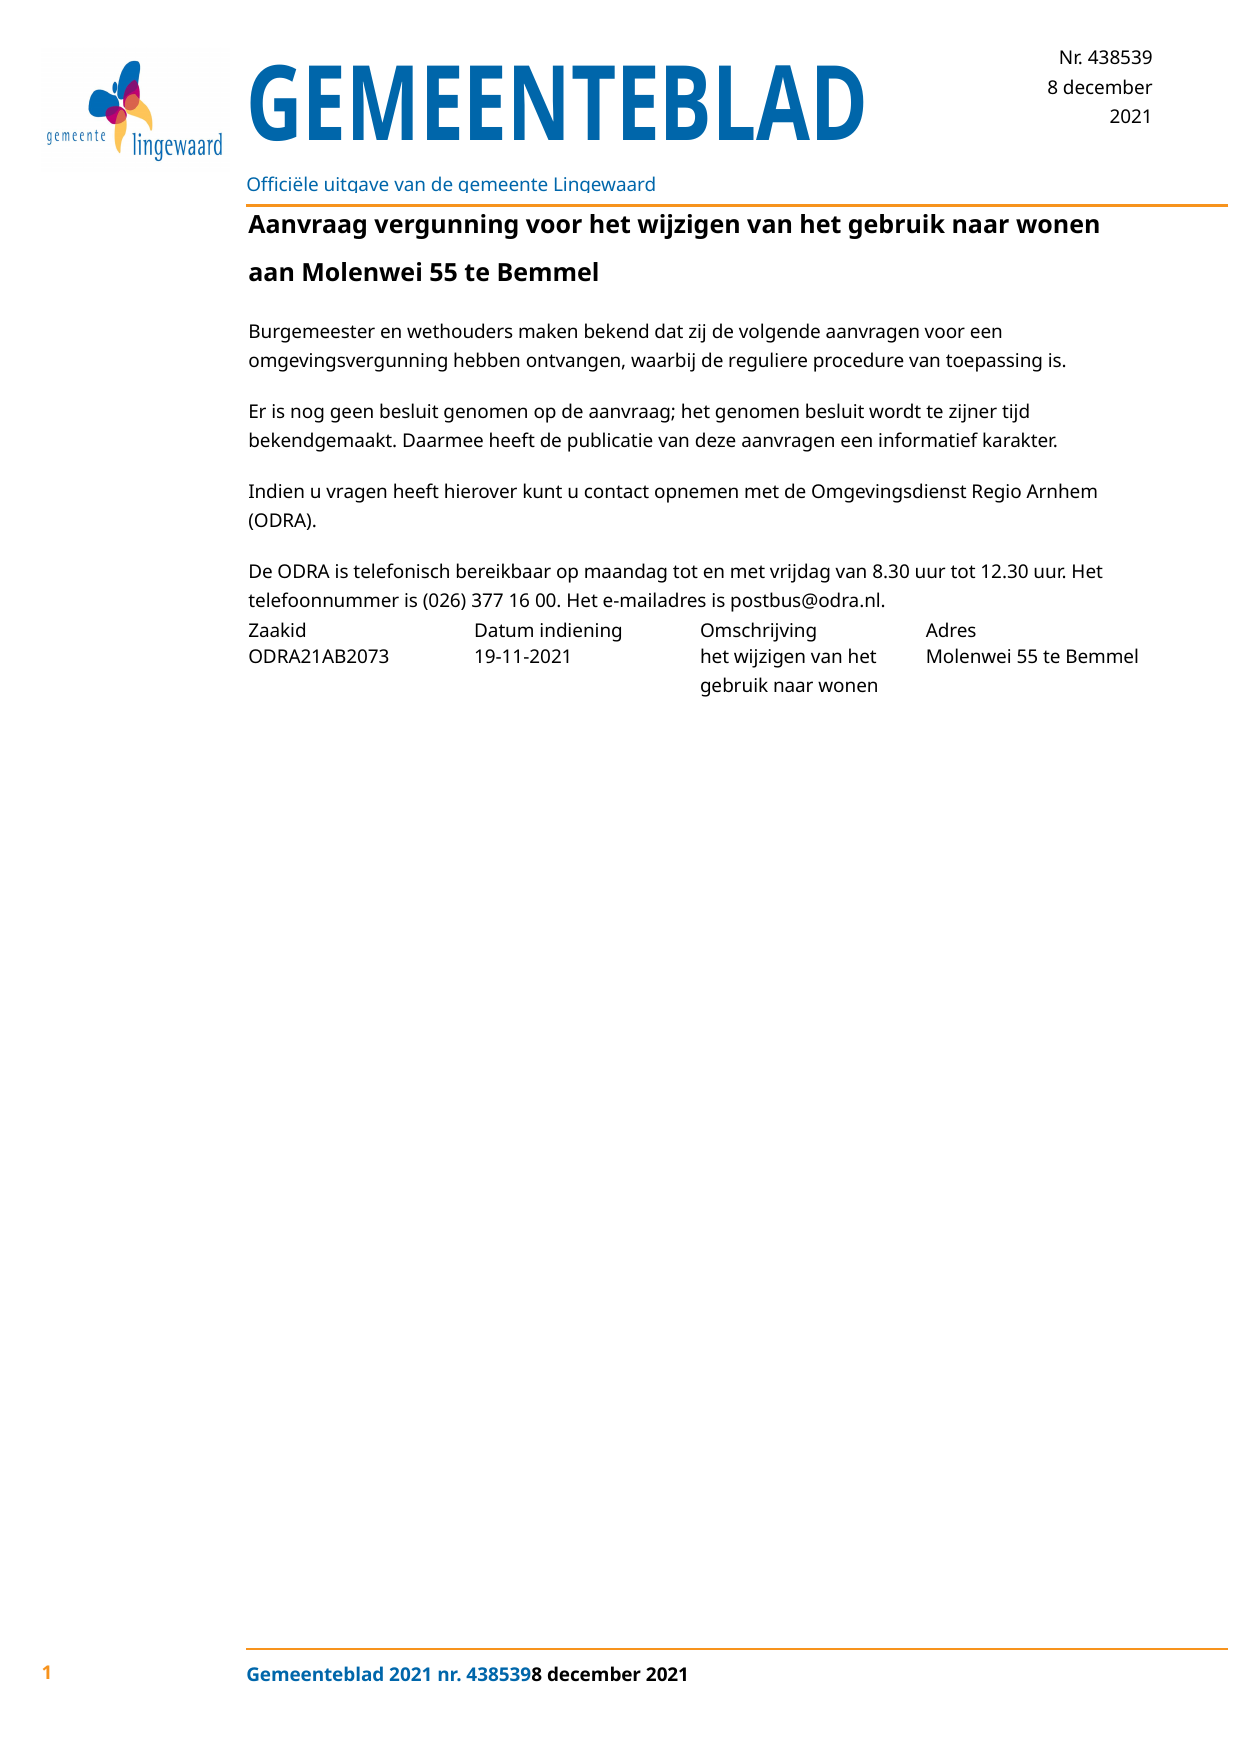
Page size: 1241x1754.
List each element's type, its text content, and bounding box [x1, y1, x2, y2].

table_header Datum indiening [474, 617, 700, 643]
text Aanvraag vergunning voor het wijzigen van het gebruik naar wonen aan Molenwei 55 te Bemmel [248, 207, 1152, 288]
table_cell ODRA21AB2073 [248, 643, 474, 698]
table_cell het wijzigen van het gebruik naar wonen [700, 643, 926, 698]
table_cell 19-11-2021 [474, 643, 700, 698]
table_header Omschrijving [700, 617, 926, 643]
text Er is nog geen besluit genomen op de aanvraag; het genomen besluit wordt te zijner tijd bekendgemaakt. Daarmee heeft de publicatie van deze aanvragen een informatief karakter. [248, 398, 1152, 453]
table_header Adres [926, 617, 1152, 643]
text De ODRA is telefonisch bereikbaar op maandag tot en met vrijdag van 8.30 uur tot 12.30 uur. Het telefoonnummer is (026) 377 16 00. Het e-mailadres is postbus@odra.nl. [248, 558, 1152, 613]
table_header Zaakid [248, 617, 474, 643]
table_cell Molenwei 55 te Bemmel [926, 643, 1152, 698]
text Burgemeester en wethouders maken bekend dat zij de volgende aanvragen voor een omgevingsvergunning hebben ontvangen, waarbij de reguliere procedure van toepassing is. [248, 318, 1152, 373]
text Indien u vragen heeft hierover kunt u contact opnemen met de Omgevingsdienst Regio Arnhem (ODRA). [248, 478, 1152, 533]
picture [41, 47, 231, 172]
